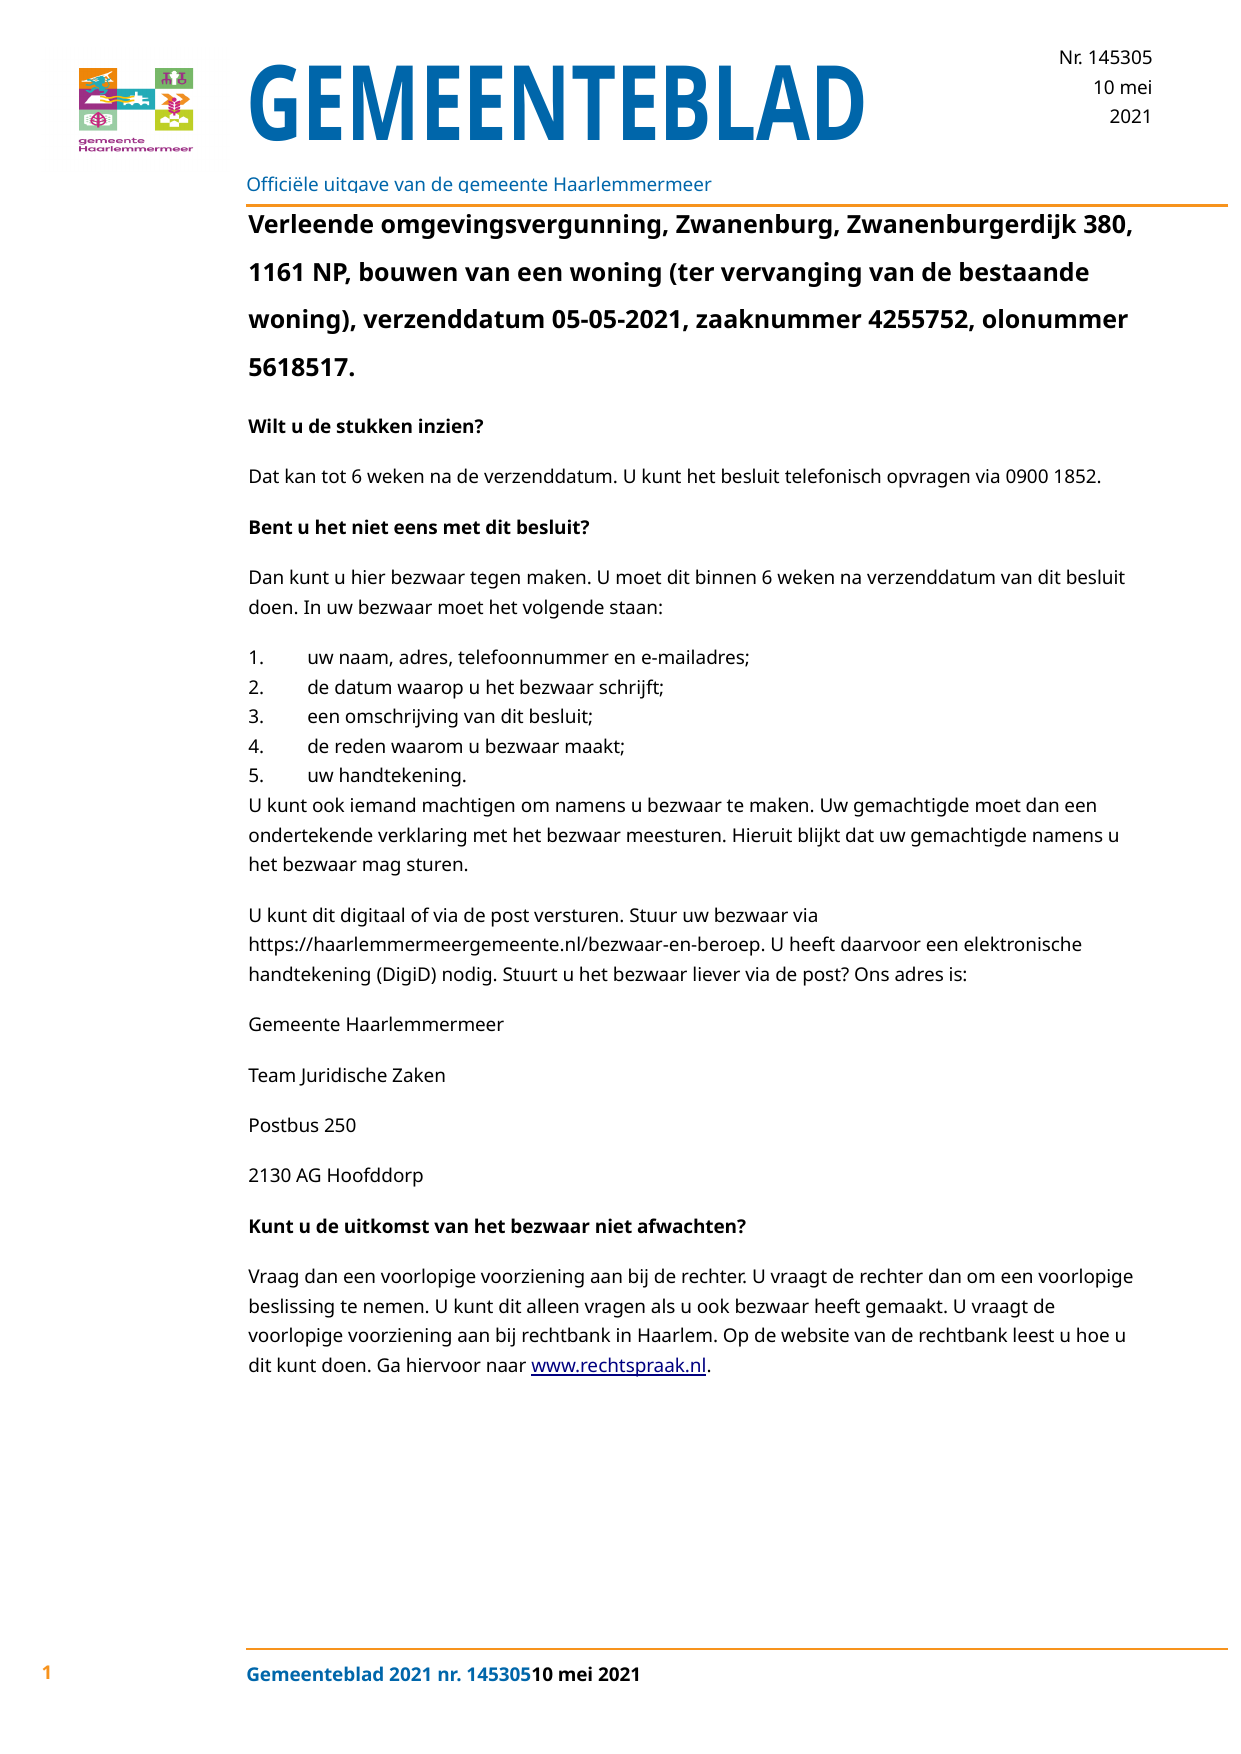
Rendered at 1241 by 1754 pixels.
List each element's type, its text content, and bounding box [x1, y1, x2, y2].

list uw naam, adres, telefoonnummer en e-mailadres; [248, 644, 1152, 670]
text Kunt u de uitkomst van het bezwaar niet afwachten? [248, 1213, 1152, 1239]
picture [41, 47, 231, 172]
text U kunt dit digitaal of via de post versturen. Stuur uw bezwaar via https://haarlemmermeergemeente.nl/bezwaar-en-beroep. U heeft daarvoor een elektronische handtekening (DigiD) nodig. Stuurt u het bezwaar liever via de post? Ons adres is: [248, 902, 1152, 987]
text Vraag dan een voorlopige voorziening aan bij de rechter. U vraagt de rechter dan om een voorlopige beslissing te nemen. U kunt dit alleen vragen als u ook bezwaar heeft gemaakt. U vraagt de voorlopige voorziening aan bij rechtbank in Haarlem. Op de website van de rechtbank leest u hoe u dit kunt doen. Ga hiervoor naar www.rechtspraak.nl. [248, 1263, 1152, 1378]
text Postbus 250 [248, 1112, 1152, 1138]
list de datum waarop u het bezwaar schrijft; [248, 674, 1152, 700]
text Wilt u de stukken inzien? [248, 413, 1152, 439]
text 2130 AG Hoofddorp [248, 1163, 1152, 1188]
text U kunt ook iemand machtigen om namens u bezwaar te maken. Uw gemachtigde moet dan een ondertekende verklaring met het bezwaar meesturen. Hieruit blijkt dat uw gemachtigde namens u het bezwaar mag sturen. [248, 792, 1152, 877]
text Dan kunt u hier bezwaar tegen maken. U moet dit binnen 6 weken na verzenddatum van dit besluit doen. In uw bezwaar moet het volgende staan: [248, 564, 1152, 620]
text Verleende omgevingsvergunning, Zwanenburg, Zwanenburgerdijk 380, 1161 NP, bouwen van een woning (ter vervanging van de bestaande woning), verzenddatum 05-05-2021, zaaknummer 4255752, olonummer 5618517. [248, 207, 1152, 384]
text Bent u het niet eens met dit besluit? [248, 514, 1152, 540]
text Dat kan tot 6 weken na de verzenddatum. U kunt het besluit telefonisch opvragen via 0900 1852. [248, 463, 1152, 489]
text Gemeente Haarlemmermeer [248, 1011, 1152, 1037]
text Team Juridische Zaken [248, 1062, 1152, 1088]
list uw handtekening. [248, 763, 1152, 788]
list een omschrijving van dit besluit; [248, 703, 1152, 729]
list de reden waarom u bezwaar maakt; [248, 733, 1152, 759]
